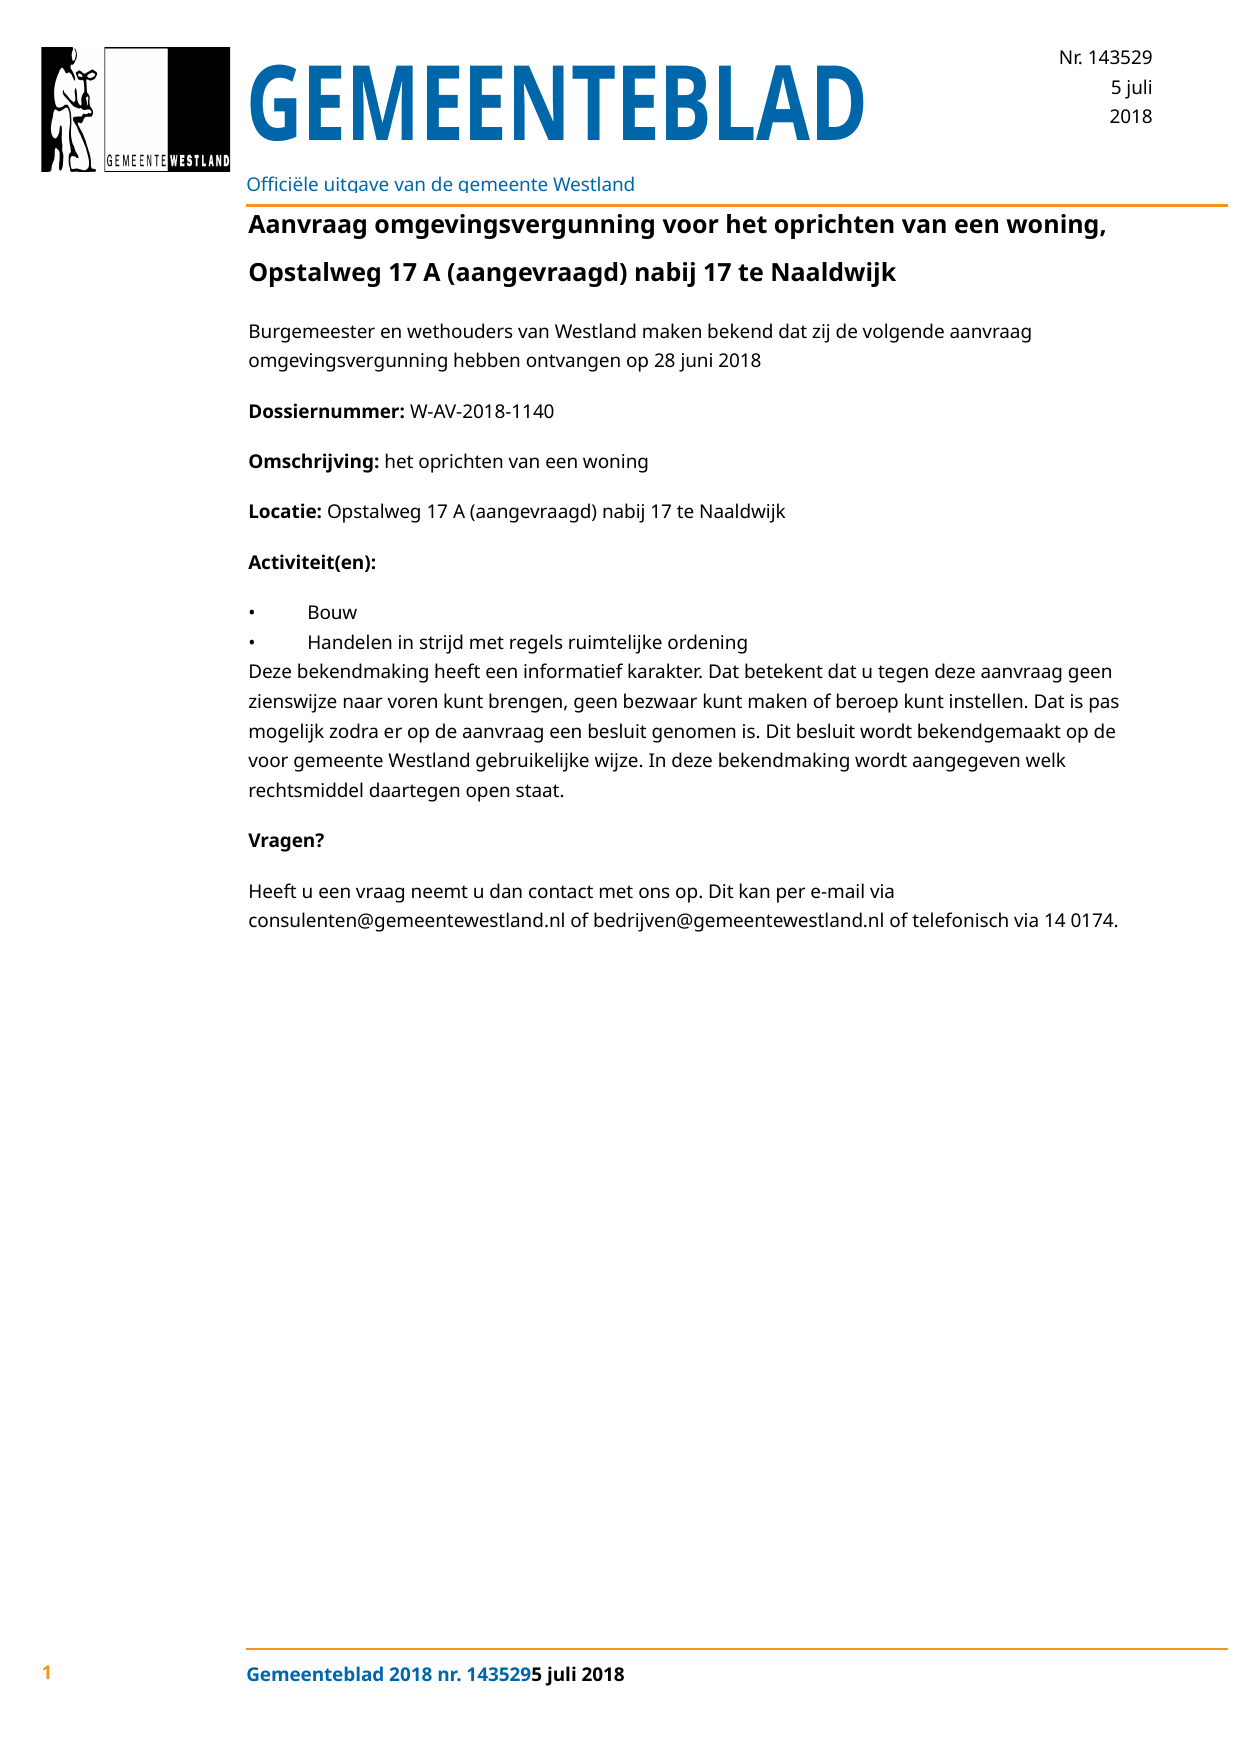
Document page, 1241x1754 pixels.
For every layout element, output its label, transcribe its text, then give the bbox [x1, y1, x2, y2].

text Dossiernummer: W-AV-2018-1140 [248, 398, 1152, 424]
text Locatie: Opstalweg 17 A (aangevraagd) nabij 17 te Naaldwijk [248, 499, 1152, 524]
list Handelen in strijd met regels ruimtelijke ordening [248, 629, 1152, 655]
list Bouw [248, 599, 1152, 625]
text Omschrijving: het oprichten van een woning [248, 448, 1152, 474]
text Vragen? [248, 827, 1152, 853]
text Heeft u een vraag neemt u dan contact met ons op. Dit kan per e-mail via consulenten@gemeentewestland.nl of bedrijven@gemeentewestland.nl of telefonisch via 14 0174. [248, 878, 1152, 933]
text Burgemeester en wethouders van Westland maken bekend dat zij de volgende aanvraag omgevingsvergunning hebben ontvangen op 28 juni 2018 [248, 318, 1152, 373]
text Deze bekendmaking heeft een informatief karakter. Dat betekent dat u tegen deze aanvraag geen zienswijze naar voren kunt brengen, geen bezwaar kunt maken of beroep kunt instellen. Dat is pas mogelijk zodra er op de aanvraag een besluit genomen is. Dit besluit wordt bekendgemaakt op de voor gemeente Westland gebruikelijke wijze. In deze bekendmaking wordt aangegeven welk rechtsmiddel daartegen open staat. [248, 659, 1152, 803]
text Aanvraag omgevingsvergunning voor het oprichten van een woning, Opstalweg 17 A (aangevraagd) nabij 17 te Naaldwijk [248, 207, 1152, 288]
text Activiteit(en): [248, 549, 1152, 575]
picture [41, 47, 231, 172]
